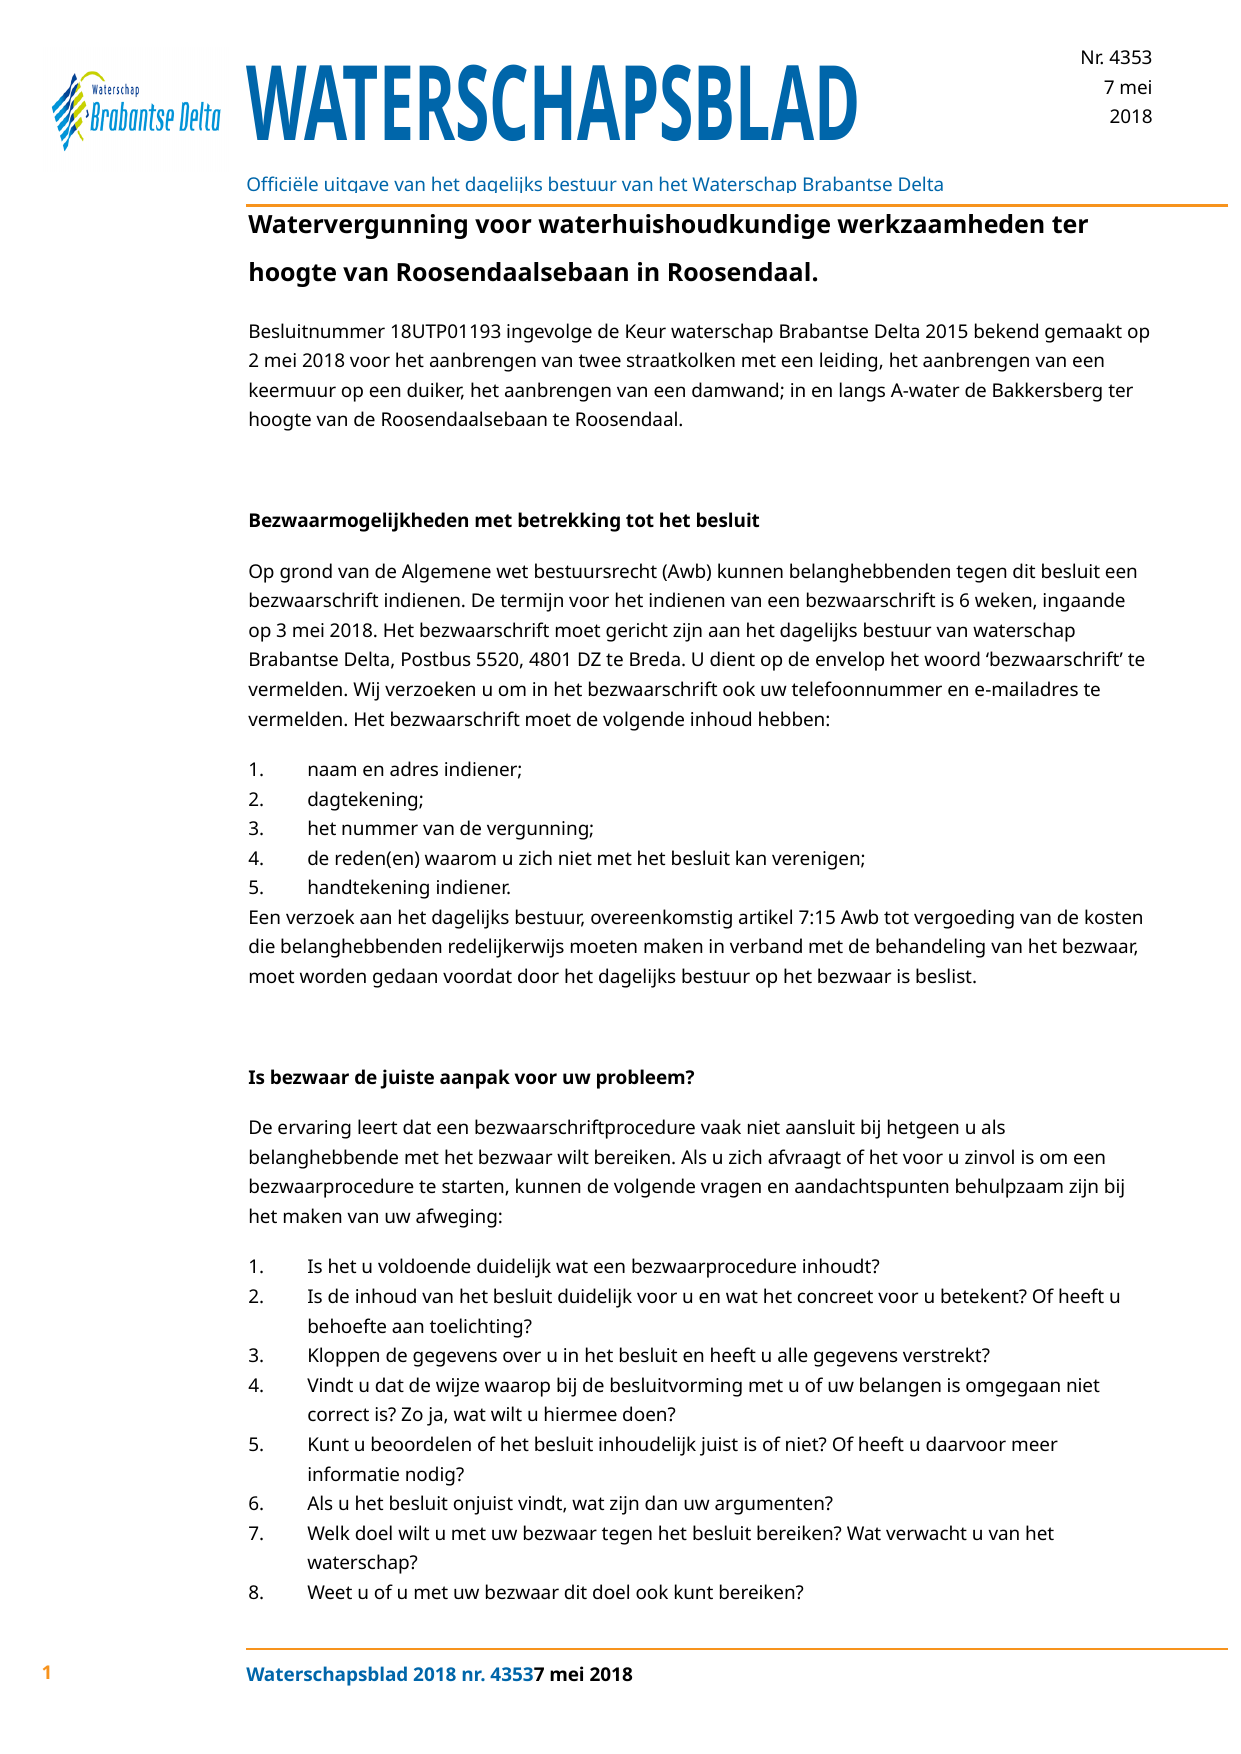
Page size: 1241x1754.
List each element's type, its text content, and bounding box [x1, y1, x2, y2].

list Als u het besluit onjuist vindt, wat zijn dan uw argumenten? [248, 1490, 1152, 1516]
text Bezwaarmogelijkheden met betrekking tot het besluit [248, 507, 1152, 533]
list Kloppen de gegevens over u in het besluit en heeft u alle gegevens verstrekt? [248, 1342, 1152, 1368]
list Kunt u beoordelen of het besluit inhoudelijk juist is of niet? Of heeft u daarvoor meer informatie nodig? [248, 1431, 1152, 1487]
list de reden(en) waarom u zich niet met het besluit kan verenigen; [248, 845, 1152, 871]
list Is het u voldoende duidelijk wat een bezwaarprocedure inhoudt? [248, 1254, 1152, 1279]
picture [41, 47, 231, 172]
list naam en adres indiener; [248, 756, 1152, 782]
list handtekening indiener. [248, 874, 1152, 900]
text Watervergunning voor waterhuishoudkundige werkzaamheden ter hoogte van Roosendaalsebaan in Roosendaal. [248, 207, 1152, 288]
text De ervaring leert dat een bezwaarschriftprocedure vaak niet aansluit bij hetgeen u als belanghebbende met het bezwaar wilt bereiken. Als u zich afvraagt of het voor u zinvol is om een bezwaarprocedure te starten, kunnen de volgende vragen en aandachtspunten behulpzaam zijn bij het maken van uw afweging: [248, 1114, 1152, 1229]
list het nummer van de vergunning; [248, 815, 1152, 841]
text Een verzoek aan het dagelijks bestuur, overeenkomstig artikel 7:15 Awb tot vergoeding van de kosten die belanghebbenden redelijkerwijs moeten maken in verband met de behandeling van het bezwaar, moet worden gedaan voordat door het dagelijks bestuur op het bezwaar is beslist. [248, 904, 1152, 989]
text Is bezwaar de juiste aanpak voor uw probleem? [248, 1064, 1152, 1090]
list Is de inhoud van het besluit duidelijk voor u en wat het concreet voor u betekent? Of heeft u behoefte aan toelichting? [248, 1283, 1152, 1339]
list Welk doel wilt u met uw bezwaar tegen het besluit bereiken? Wat verwacht u van het waterschap? [248, 1520, 1152, 1575]
list Vindt u dat de wijze waarop bij de besluitvorming met u of uw belangen is omgegaan niet correct is? Zo ja, wat wilt u hiermee doen? [248, 1372, 1152, 1427]
list dagtekening; [248, 786, 1152, 812]
text Op grond van de Algemene wet bestuursrecht (Awb) kunnen belanghebbenden tegen dit besluit een bezwaarschrift indienen. De termijn voor het indienen van een bezwaarschrift is 6 weken, ingaande op 3 mei 2018. Het bezwaarschrift moet gericht zijn aan het dagelijks bestuur van waterschap Brabantse Delta, Postbus 5520, 4801 DZ te Breda. U dient op de envelop het woord ‘bezwaarschrift’ te vermelden. Wij verzoeken u om in het bezwaarschrift ook uw telefoonnummer en e‑mailadres te vermelden. Het bezwaarschrift moet de volgende inhoud hebben: [248, 558, 1152, 732]
list Weet u of u met uw bezwaar dit doel ook kunt bereiken? [248, 1579, 1152, 1605]
text Besluitnummer 18UTP01193 ingevolge de Keur waterschap Brabantse Delta 2015 bekend gemaakt op 2 mei 2018 voor het aanbrengen van twee straatkolken met een leiding, het aanbrengen van een keermuur op een duiker, het aanbrengen van een damwand; in en langs A-water de Bakkersberg ter hoogte van de Roosendaalsebaan te Roosendaal. [248, 318, 1152, 432]
